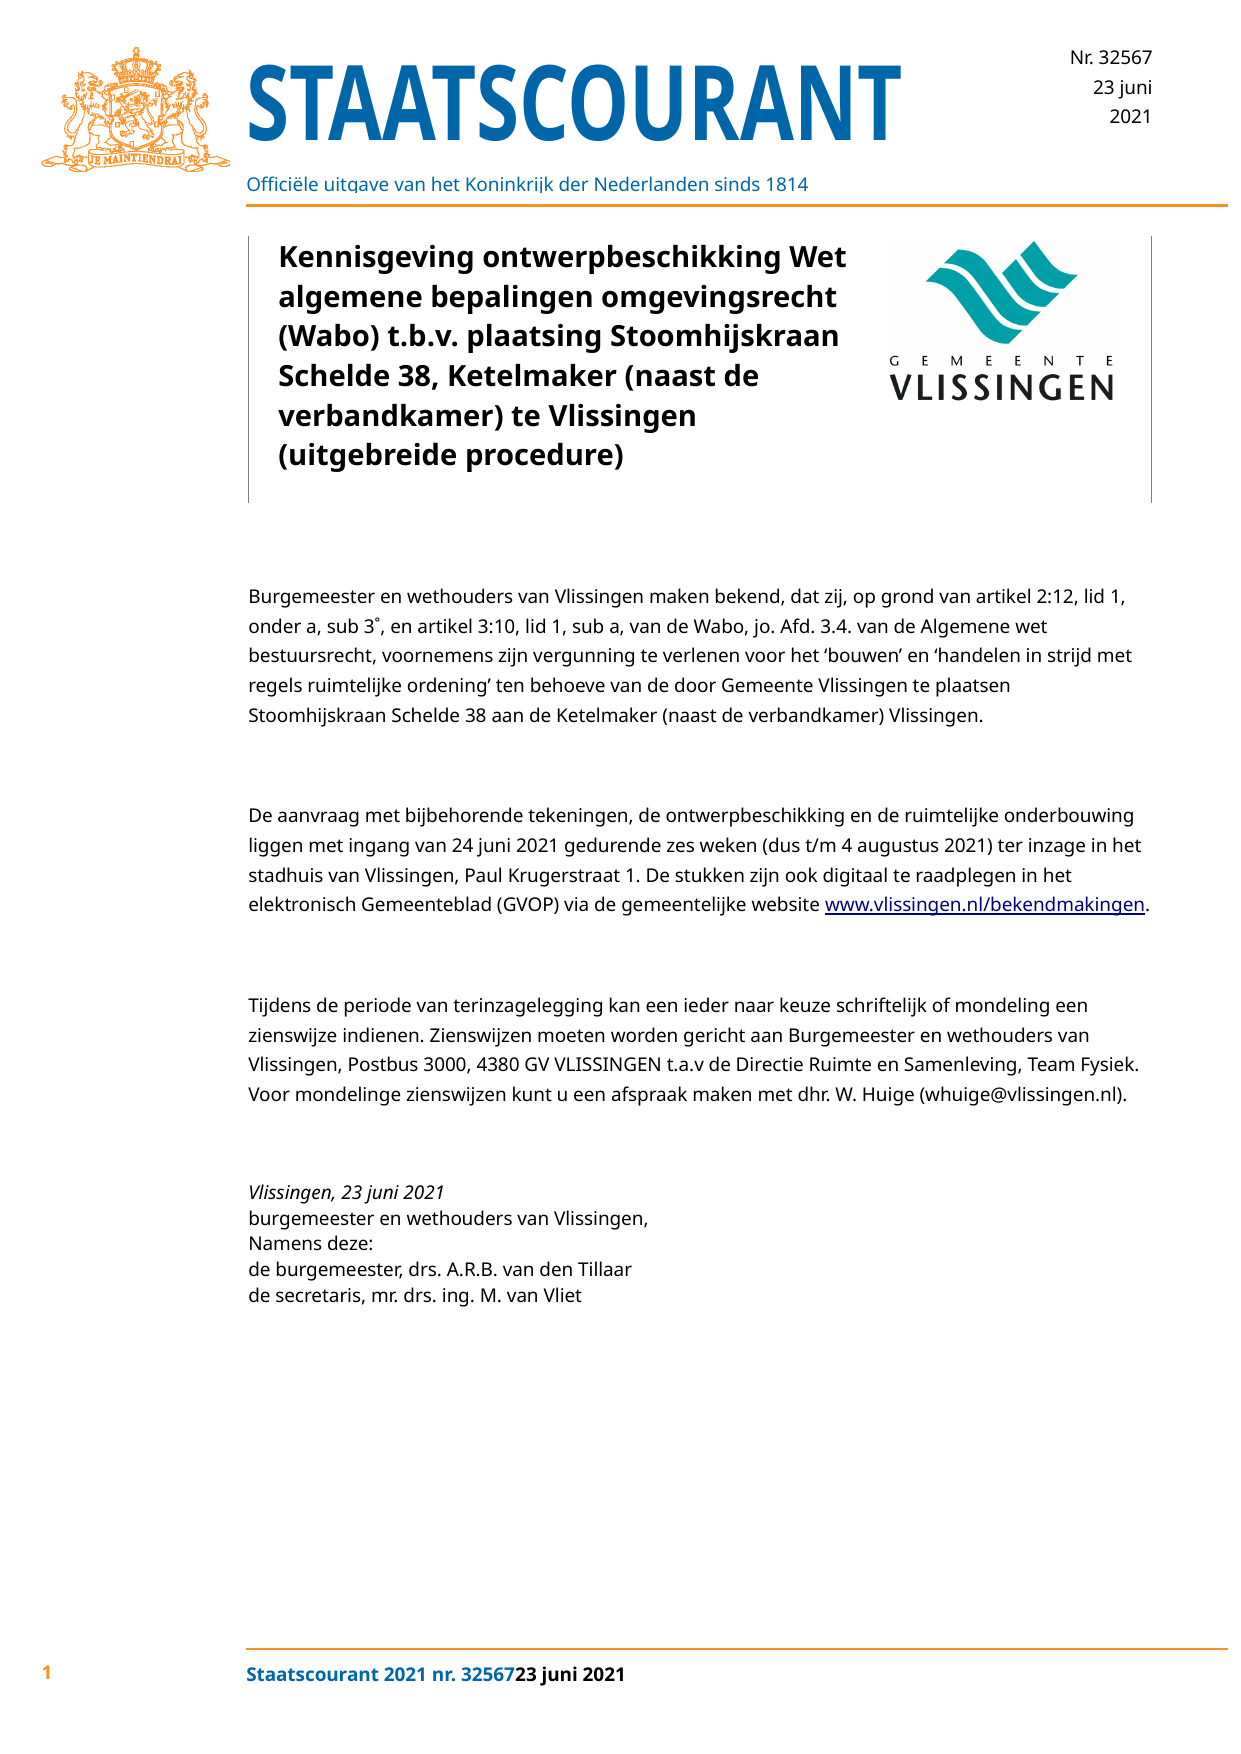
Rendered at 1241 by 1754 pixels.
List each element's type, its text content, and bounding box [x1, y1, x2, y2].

table_header Kennisgeving ontwerpbeschikking Wet algemene bepalingen omgevingsrecht (Wabo) t.b.v. plaatsing Stoomhijskraan Schelde 38, Ketelmaker (naast de verbandkamer) te Vlissingen (uitgebreide procedure) [249, 236, 850, 503]
text Namens deze: [248, 1231, 1152, 1256]
text de secretaris, mr. drs. ing. M. van Vliet [248, 1282, 1152, 1308]
table_header [850, 236, 1151, 503]
text Tijdens de periode van terinzagelegging kan een ieder naar keuze schriftelijk of mondeling een zienswijze indienen. Zienswijzen moeten worden gericht aan Burgemeester en wethouders van Vlissingen, Postbus 3000, 4380 GV VLISSINGEN t.a.v de Directie Ruimte en Samenleving, Team Fysiek. Voor mondelinge zienswijzen kunt u een afspraak maken met dhr. W. Huige (whuige@vlissingen.nl). [248, 992, 1152, 1107]
picture [41, 47, 231, 172]
text Vlissingen, 23 juni 2021 [248, 1179, 1152, 1205]
text Burgemeester en wethouders van Vlissingen maken bekend, dat zij, op grond van artikel 2:12, lid 1, onder a, sub 3˚, en artikel 3:10, lid 1, sub a, van de Wabo, jo. Afd. 3.4. van de Algemene wet bestuursrecht, voornemens zijn vergunning te verlenen voor het ‘bouwen’ en ‘handelen in strijd met regels ruimtelijke ordening’ ten behoeve van de door Gemeente Vlissingen te plaatsen Stoomhijskraan Schelde 38 aan de Ketelmaker (naast de verbandkamer) Vlissingen. [248, 583, 1152, 727]
text De aanvraag met bijbehorende tekeningen, de ontwerpbeschikking en de ruimtelijke onderbouwing liggen met ingang van 24 juni 2021 gedurende zes weken (dus t/m 4 augustus 2021) ter inzage in het stadhuis van Vlissingen, Paul Krugerstraat 1. De stukken zijn ook digitaal te raadplegen in het elektronisch Gemeenteblad (GVOP) via de gemeentelijke website www.vlissingen.nl/bekendmakingen. [248, 803, 1152, 917]
picture [882, 236, 1119, 406]
text de burgemeester, drs. A.R.B. van den Tillaar [248, 1256, 1152, 1282]
text burgemeester en wethouders van Vlissingen, [248, 1205, 1152, 1231]
